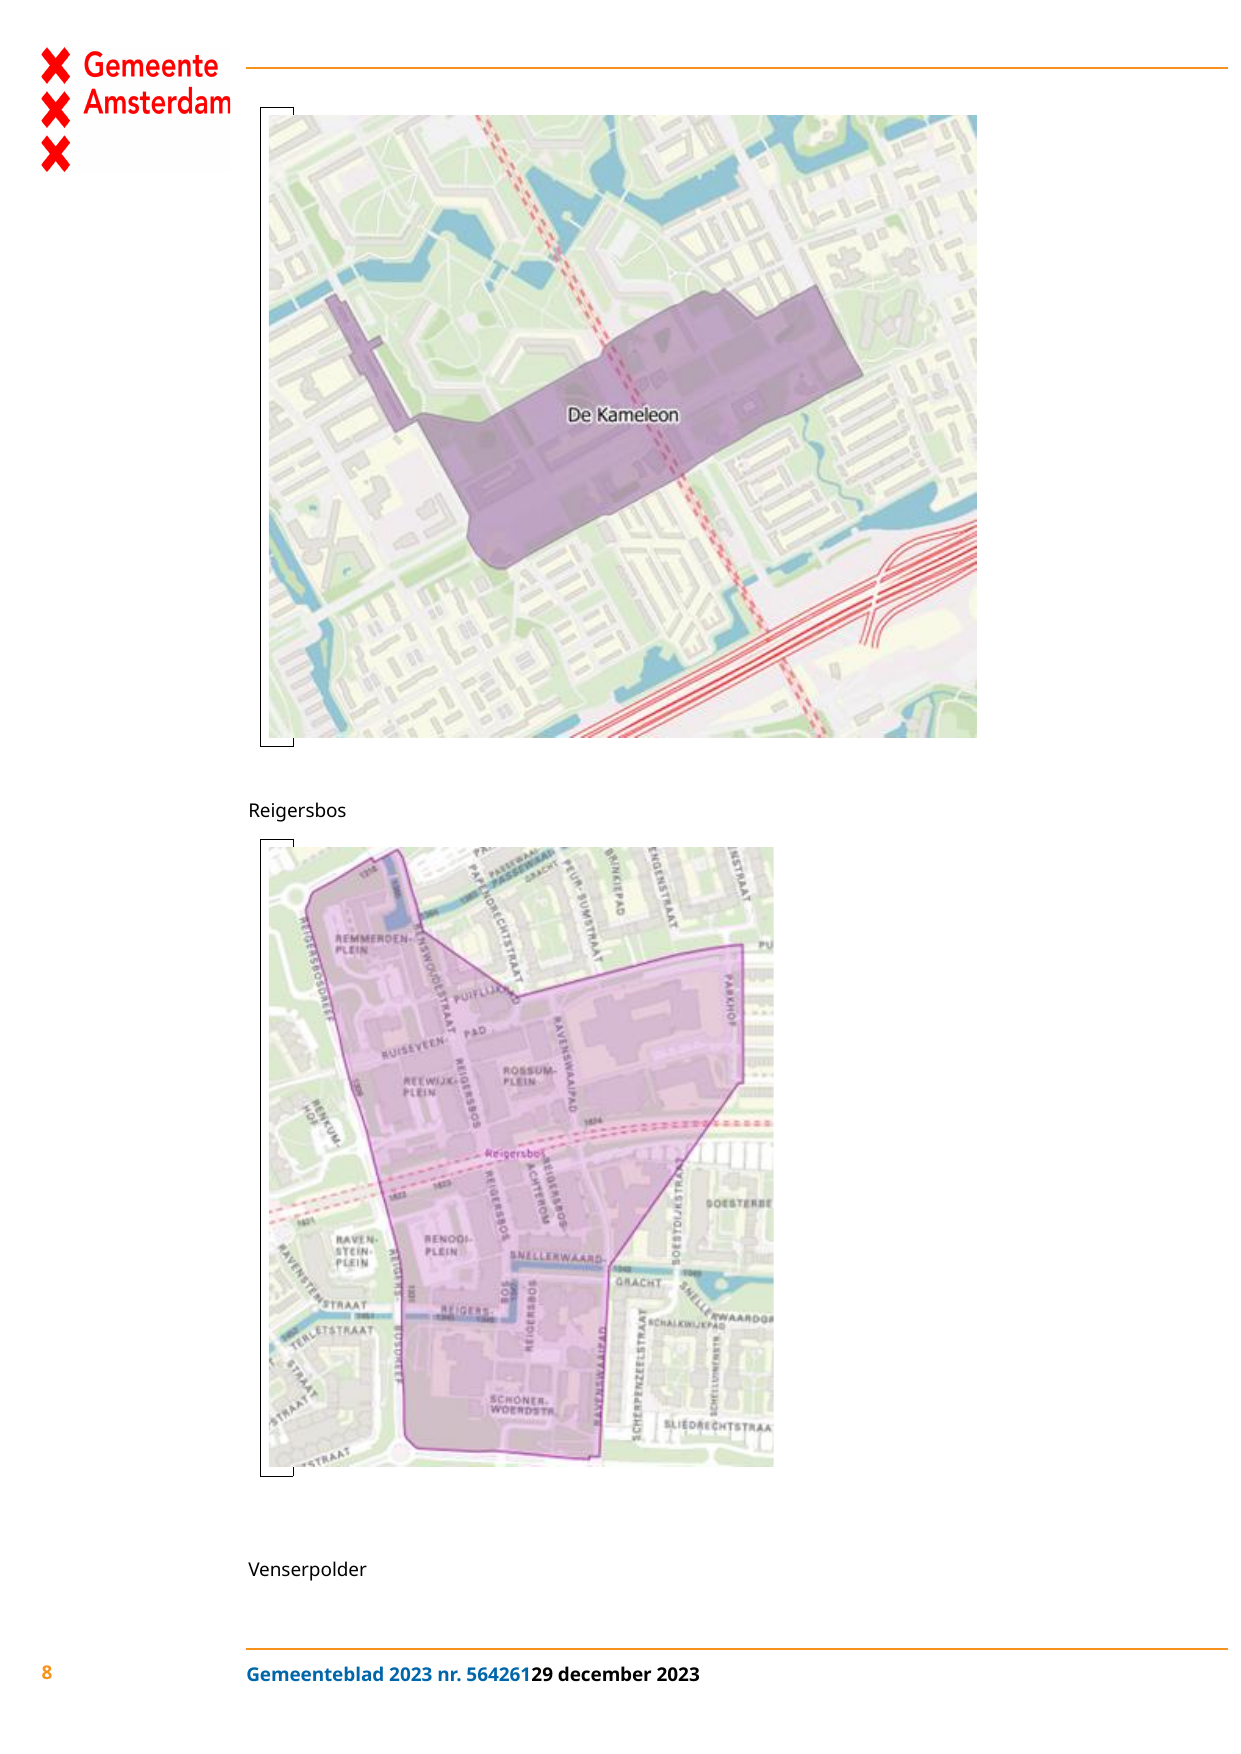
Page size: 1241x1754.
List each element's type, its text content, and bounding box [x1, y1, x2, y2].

text Venserpolder [248, 1556, 1152, 1582]
picture [268, 115, 977, 738]
picture [268, 847, 774, 1467]
text Reigersbos [248, 797, 1152, 823]
picture [41, 47, 231, 172]
